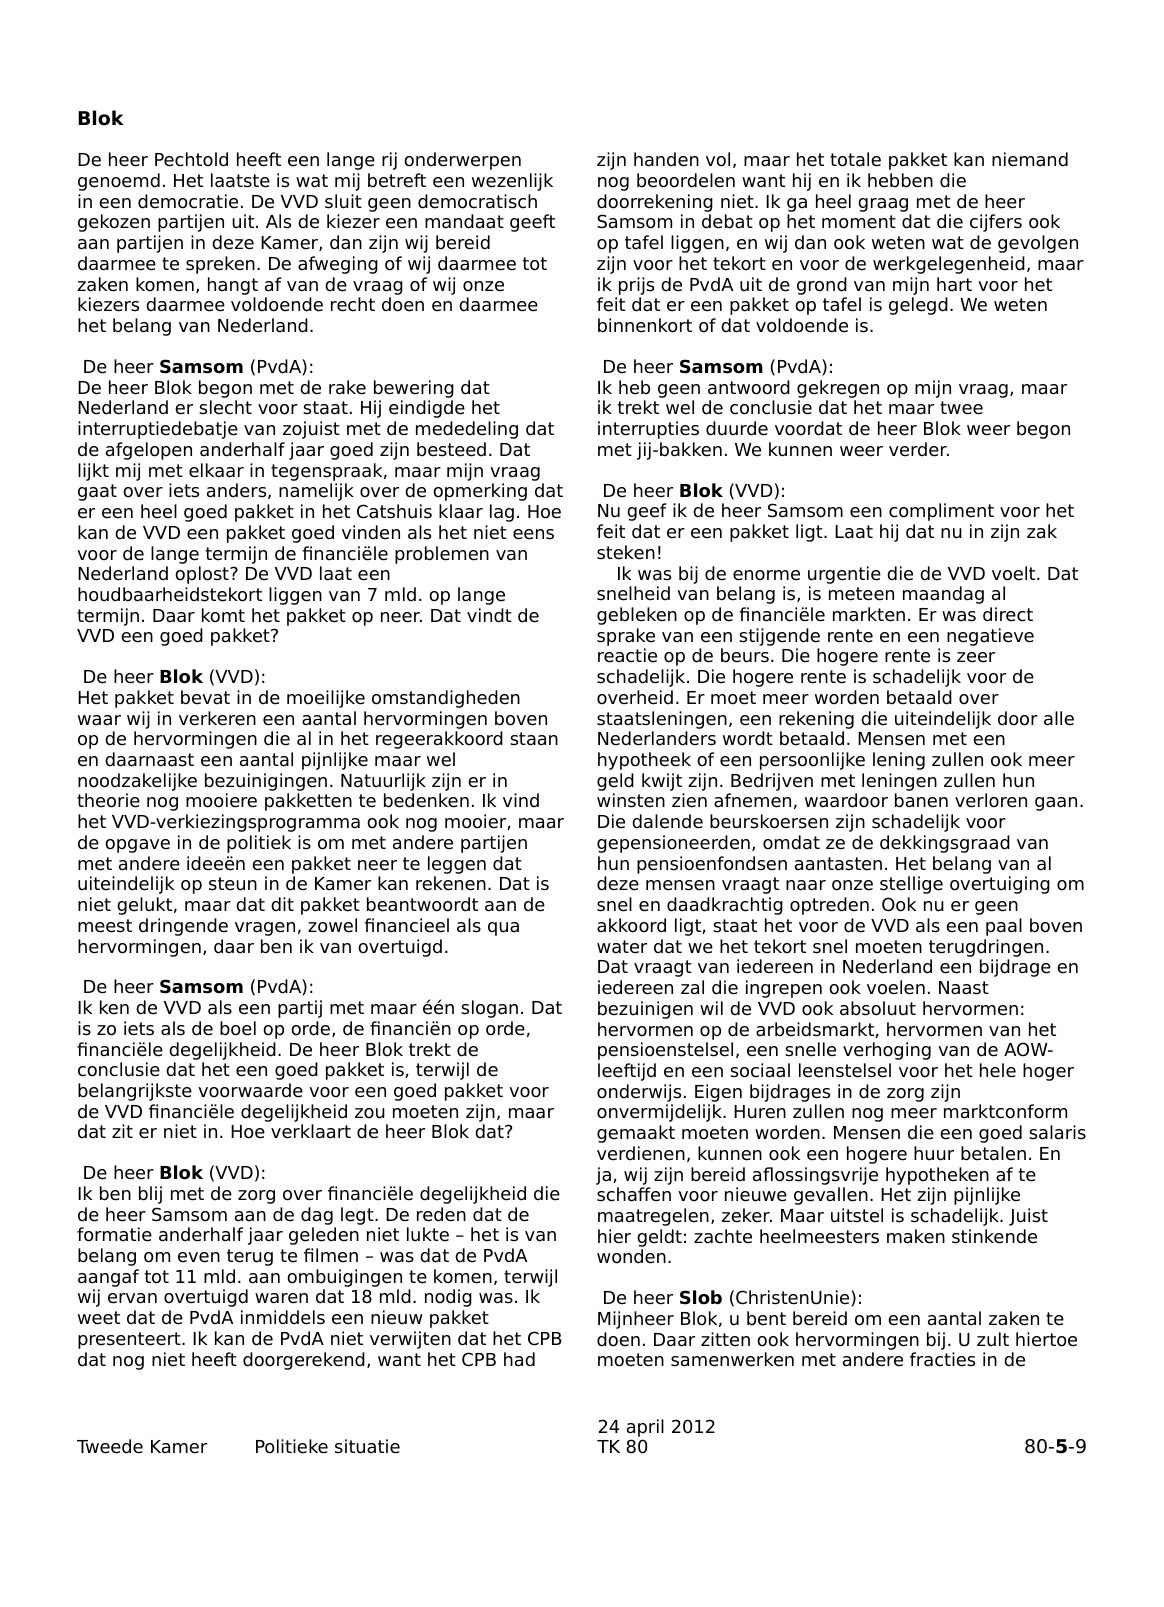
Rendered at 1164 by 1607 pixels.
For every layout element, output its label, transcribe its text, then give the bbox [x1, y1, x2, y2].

text Ik was bij de enorme urgentie die de VVD voelt. Dat snelheid van belang is, is meteen maandag al gebleken op de financiële markten. Er was direct sprake van een stijgende rente en een negatieve reactie op de beurs. Die hogere rente is zeer schadelijk. Die hogere rente is schadelijk voor de overheid. Er moet meer worden betaald over staatsleningen, een rekening die uiteindelijk door alle Nederlanders wordt betaald. Mensen met een hypotheek of een persoonlijke lening zullen ook meer geld kwijt zijn. Bedrijven met leningen zullen hun winsten zien afnemen, waardoor banen verloren gaan. Die dalende beurskoersen zijn schadelijk voor gepensioneerden, omdat ze de dekkingsgraad van hun pensioenfondsen aantasten. Het belang van al deze mensen vraagt naar onze stellige overtuiging om snel en daadkrachtig optreden. Ook nu er geen akkoord ligt, staat het voor de VVD als een paal boven water dat we het tekort snel moeten terugdringen. Dat vraagt van iedereen in Nederland een bijdrage en iedereen zal die ingrepen ook voelen. Naast bezuinigen wil de VVD ook absoluut hervormen: hervormen op de arbeidsmarkt, hervormen van het pensioenstelsel, een snelle verhoging van de AOW-leeftijd en een sociaal leenstelsel voor het hele hoger onderwijs. Eigen bijdrages in de zorg zijn onvermijdelijk. Huren zullen nog meer marktconform gemaakt moeten worden. Mensen die een goed salaris verdienen, kunnen ook een hogere huur betalen. En ja, wij zijn bereid aflossingsvrije hypotheken af te schaffen voor nieuwe gevallen. Het zijn pijnlijke maatregelen, zeker. Maar uitstel is schadelijk. Juist hier geldt: zachte heelmeesters maken stinkende wonden. [596, 563, 1087, 1268]
text Ik ben blij met de zorg over financiële degelijkheid die de heer Samsom aan de dag legt. De reden dat de formatie anderhalf jaar geleden niet lukte – het is van belang om even terug te filmen – was dat de PvdA aangaf tot 11 mld. aan ombuigingen te komen, terwijl wij ervan overtuigd waren dat 18 mld. nodig was. Ik weet dat de PvdA inmiddels een nieuw pakket presenteert. Ik kan de PvdA niet verwijten dat het CPB dat nog niet heeft doorgerekend, want het CPB had [77, 1184, 567, 1370]
text De heer Blok (VVD): [77, 667, 567, 688]
text De heer Samsom (PvdA): [596, 357, 1087, 377]
text zijn handen vol, maar het totale pakket kan niemand nog beoordelen want hij en ik hebben die doorrekening niet. Ik ga heel graag met de heer Samsom in debat op het moment dat die cijfers ook op tafel liggen, en wij dan ook weten wat de gevolgen zijn voor het tekort en voor de werkgelegenheid, maar ik prijs de PvdA uit de grond van mijn hart voor het feit dat er een pakket op tafel is gelegd. We weten binnenkort of dat voldoende is. [596, 150, 1087, 337]
text Het pakket bevat in de moeilijke omstandigheden waar wij in verkeren een aantal hervormingen boven op de hervormingen die al in het regeerakkoord staan en daarnaast een aantal pijnlijke maar wel noodzakelijke bezuinigingen. Natuurlijk zijn er in theorie nog mooiere pakketten te bedenken. Ik vind het VVD-verkiezingsprogramma ook nog mooier, maar de opgave in de politiek is om met andere partijen met andere ideeën een pakket neer te leggen dat uiteindelijk op steun in de Kamer kan rekenen. Dat is niet gelukt, maar dat dit pakket beantwoordt aan de meest dringende vragen, zowel financieel als qua hervormingen, daar ben ik van overtuigd. [77, 688, 567, 957]
text Nu geef ik de heer Samsom een compliment voor het feit dat er een pakket ligt. Laat hij dat nu in zijn zak steken! [596, 501, 1087, 563]
text De heer Samsom (PvdA): [77, 357, 567, 377]
text De heer Slob (ChristenUnie): [596, 1288, 1087, 1309]
text De heer Samsom (PvdA): [77, 977, 567, 998]
text De heer Blok (VVD): [77, 1163, 567, 1184]
text Mijnheer Blok, u bent bereid om een aantal zaken te doen. Daar zitten ook hervormingen bij. U zult hiertoe moeten samenwerken met andere fracties in de [596, 1309, 1087, 1371]
text Ik heb geen antwoord gekregen op mijn vraag, maar ik trekt wel de conclusie dat het maar twee interrupties duurde voordat de heer Blok weer begon met jij-bakken. We kunnen weer verder. [596, 377, 1087, 460]
text De heer Blok (VVD): [596, 480, 1087, 501]
text De heer Pechtold heeft een lange rij onderwerpen genoemd. Het laatste is wat mij betreft een wezenlijk in een democratie. De VVD sluit geen democratisch gekozen partijen uit. Als de kiezer een mandaat geeft aan partijen in deze Kamer, dan zijn wij bereid daarmee te spreken. De afweging of wij daarmee tot zaken komen, hangt af van de vraag of wij onze kiezers daarmee voldoende recht doen en daarmee het belang van Nederland. [77, 150, 567, 337]
text Ik ken de VVD als een partij met maar één slogan. Dat is zo iets als de boel op orde, de financiën op orde, financiële degelijkheid. De heer Blok trekt de conclusie dat het een goed pakket is, terwijl de belangrijkste voorwaarde voor een goed pakket voor de VVD financiële degelijkheid zou moeten zijn, maar dat zit er niet in. Hoe verklaart de heer Blok dat? [77, 998, 567, 1143]
text De heer Blok begon met de rake bewering dat Nederland er slecht voor staat. Hij eindigde het interruptiedebatje van zojuist met de mededeling dat de afgelopen anderhalf jaar goed zijn besteed. Dat lijkt mij met elkaar in tegenspraak, maar mijn vraag gaat over iets anders, namelijk over de opmerking dat er een heel goed pakket in het Catshuis klaar lag. Hoe kan de VVD een pakket goed vinden als het niet eens voor de lange termijn de financiële problemen van Nederland oplost? De VVD laat een houdbaarheidstekort liggen van 7 mld. op lange termijn. Daar komt het pakket op neer. Dat vindt de VVD een goed pakket? [77, 377, 567, 647]
